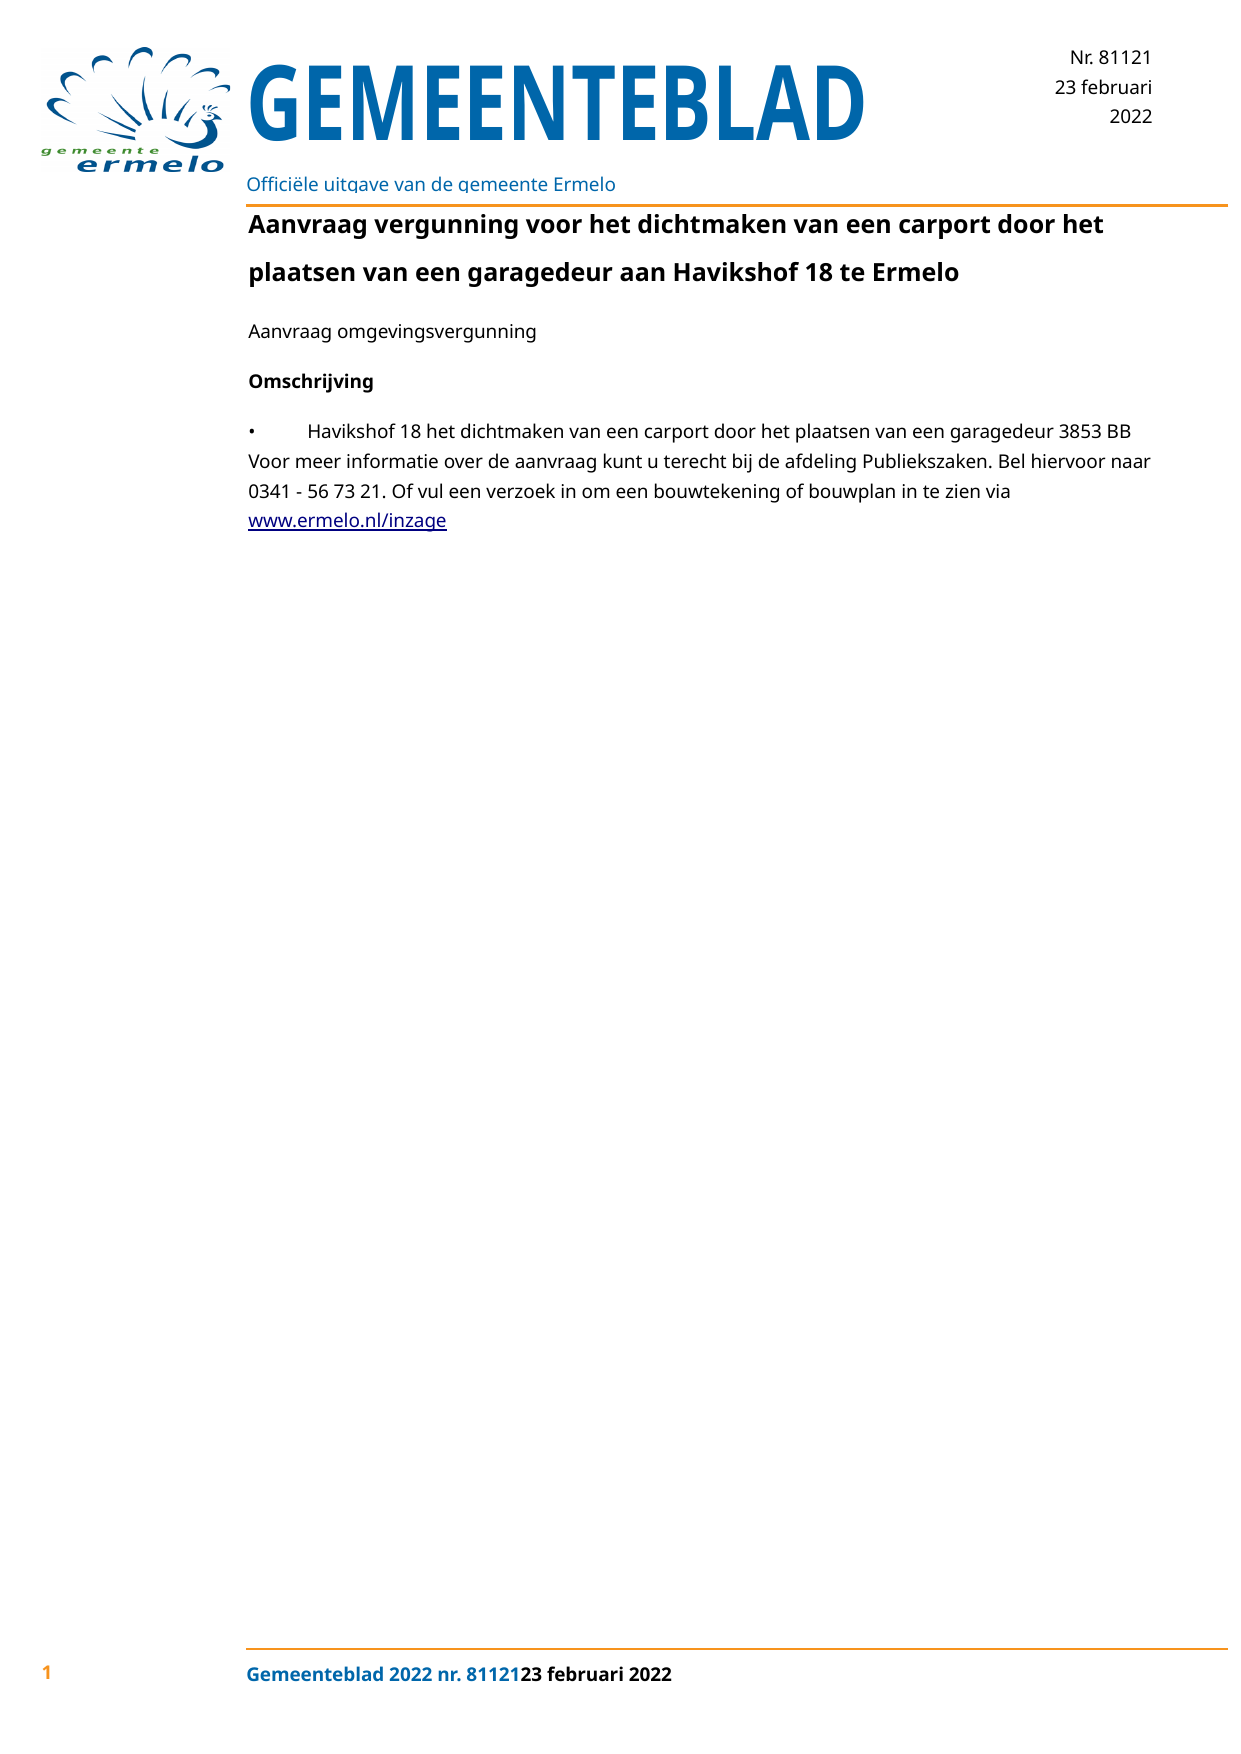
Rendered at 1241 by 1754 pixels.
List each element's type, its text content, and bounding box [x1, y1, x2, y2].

text Omschrijving [248, 368, 1152, 394]
picture [41, 47, 231, 172]
text Voor meer informatie over de aanvraag kunt u terecht bij de afdeling Publiekszaken. Bel hiervoor naar 0341 - 56 73 21. Of vul een verzoek in om een bouwtekening of bouwplan in te zien via www.ermelo.nl/inzage [248, 448, 1152, 533]
list Havikshof 18 het dichtmaken van een carport door het plaatsen van een garagedeur 3853 BB [248, 419, 1152, 444]
text Aanvraag vergunning voor het dichtmaken van een carport door het plaatsen van een garagedeur aan Havikshof 18 te Ermelo [248, 207, 1152, 288]
text Aanvraag omgevingsvergunning [248, 318, 1152, 344]
